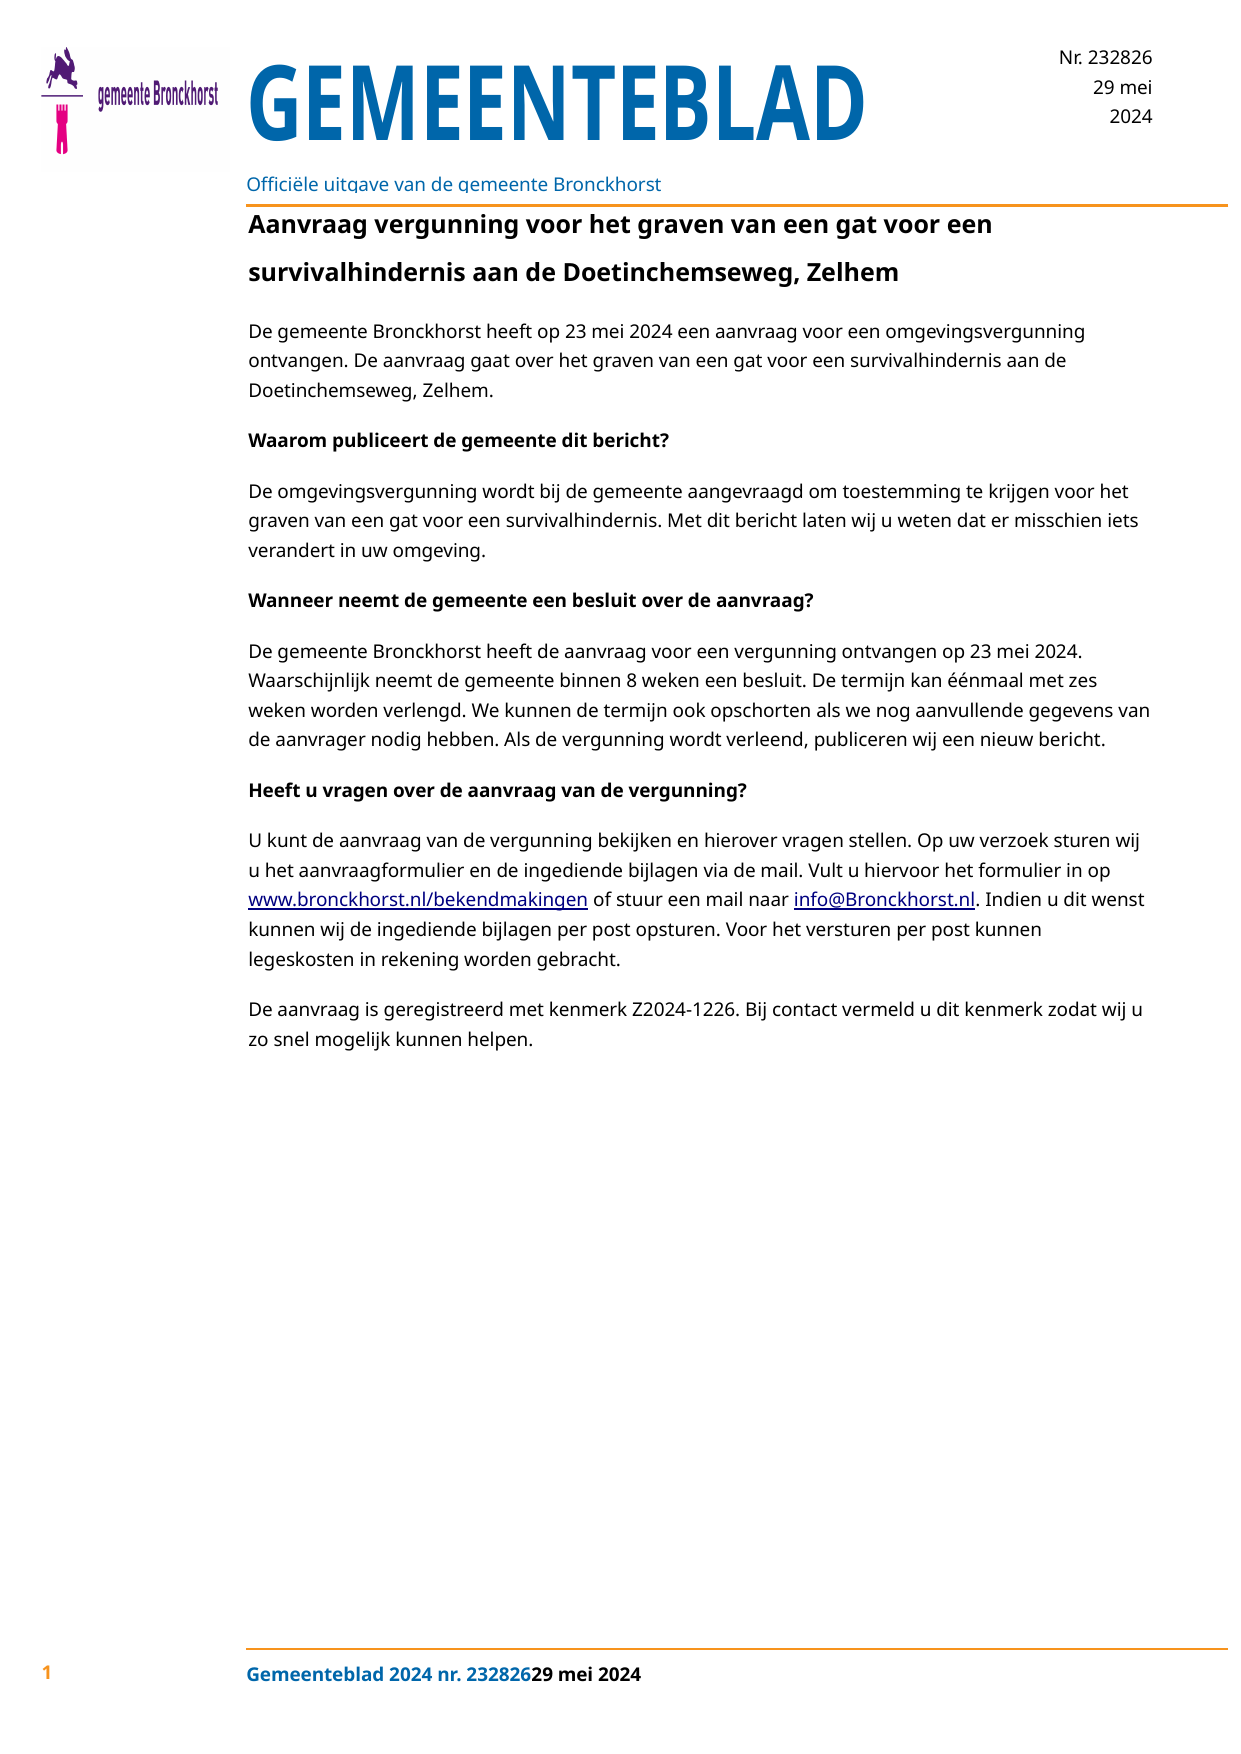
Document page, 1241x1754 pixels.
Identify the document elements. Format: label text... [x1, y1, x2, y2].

text Heeft u vragen over de aanvraag van de vergunning? [248, 777, 1152, 803]
text De gemeente Bronckhorst heeft de aanvraag voor een vergunning ontvangen op 23 mei 2024. Waarschijnlijk neemt de gemeente binnen 8 weken een besluit. De termijn kan éénmaal met zes weken worden verlengd. We kunnen de termijn ook opschorten als we nog aanvullende gegevens van de aanvrager nodig hebben. Als de vergunning wordt verleend, publiceren wij een nieuw bericht. [248, 638, 1152, 752]
text De omgevingsvergunning wordt bij de gemeente aangevraagd om toestemming te krijgen voor het graven van een gat voor een survivalhindernis. Met dit bericht laten wij u weten dat er misschien iets verandert in uw omgeving. [248, 478, 1152, 563]
text Waarom publiceert de gemeente dit bericht? [248, 427, 1152, 453]
text Wanneer neemt de gemeente een besluit over de aanvraag? [248, 587, 1152, 613]
text De aanvraag is geregistreerd met kenmerk Z2024-1226. Bij contact vermeld u dit kenmerk zodat wij u zo snel mogelijk kunnen helpen. [248, 996, 1152, 1052]
picture [41, 47, 231, 172]
text Aanvraag vergunning voor het graven van een gat voor een survivalhindernis aan de Doetinchemseweg, Zelhem [248, 207, 1152, 288]
text De gemeente Bronckhorst heeft op 23 mei 2024 een aanvraag voor een omgevingsvergunning ontvangen. De aanvraag gaat over het graven van een gat voor een survivalhindernis aan de Doetinchemseweg, Zelhem. [248, 318, 1152, 403]
text U kunt de aanvraag van de vergunning bekijken en hierover vragen stellen. Op uw verzoek sturen wij u het aanvraagformulier en de ingediende bijlagen via de mail. Vult u hiervoor het formulier in op www.bronckhorst.nl/bekendmakingen of stuur een mail naar info@Bronckhorst.nl. Indien u dit wenst kunnen wij de ingediende bijlagen per post opsturen. Voor het versturen per post kunnen legeskosten in rekening worden gebracht. [248, 827, 1152, 972]
